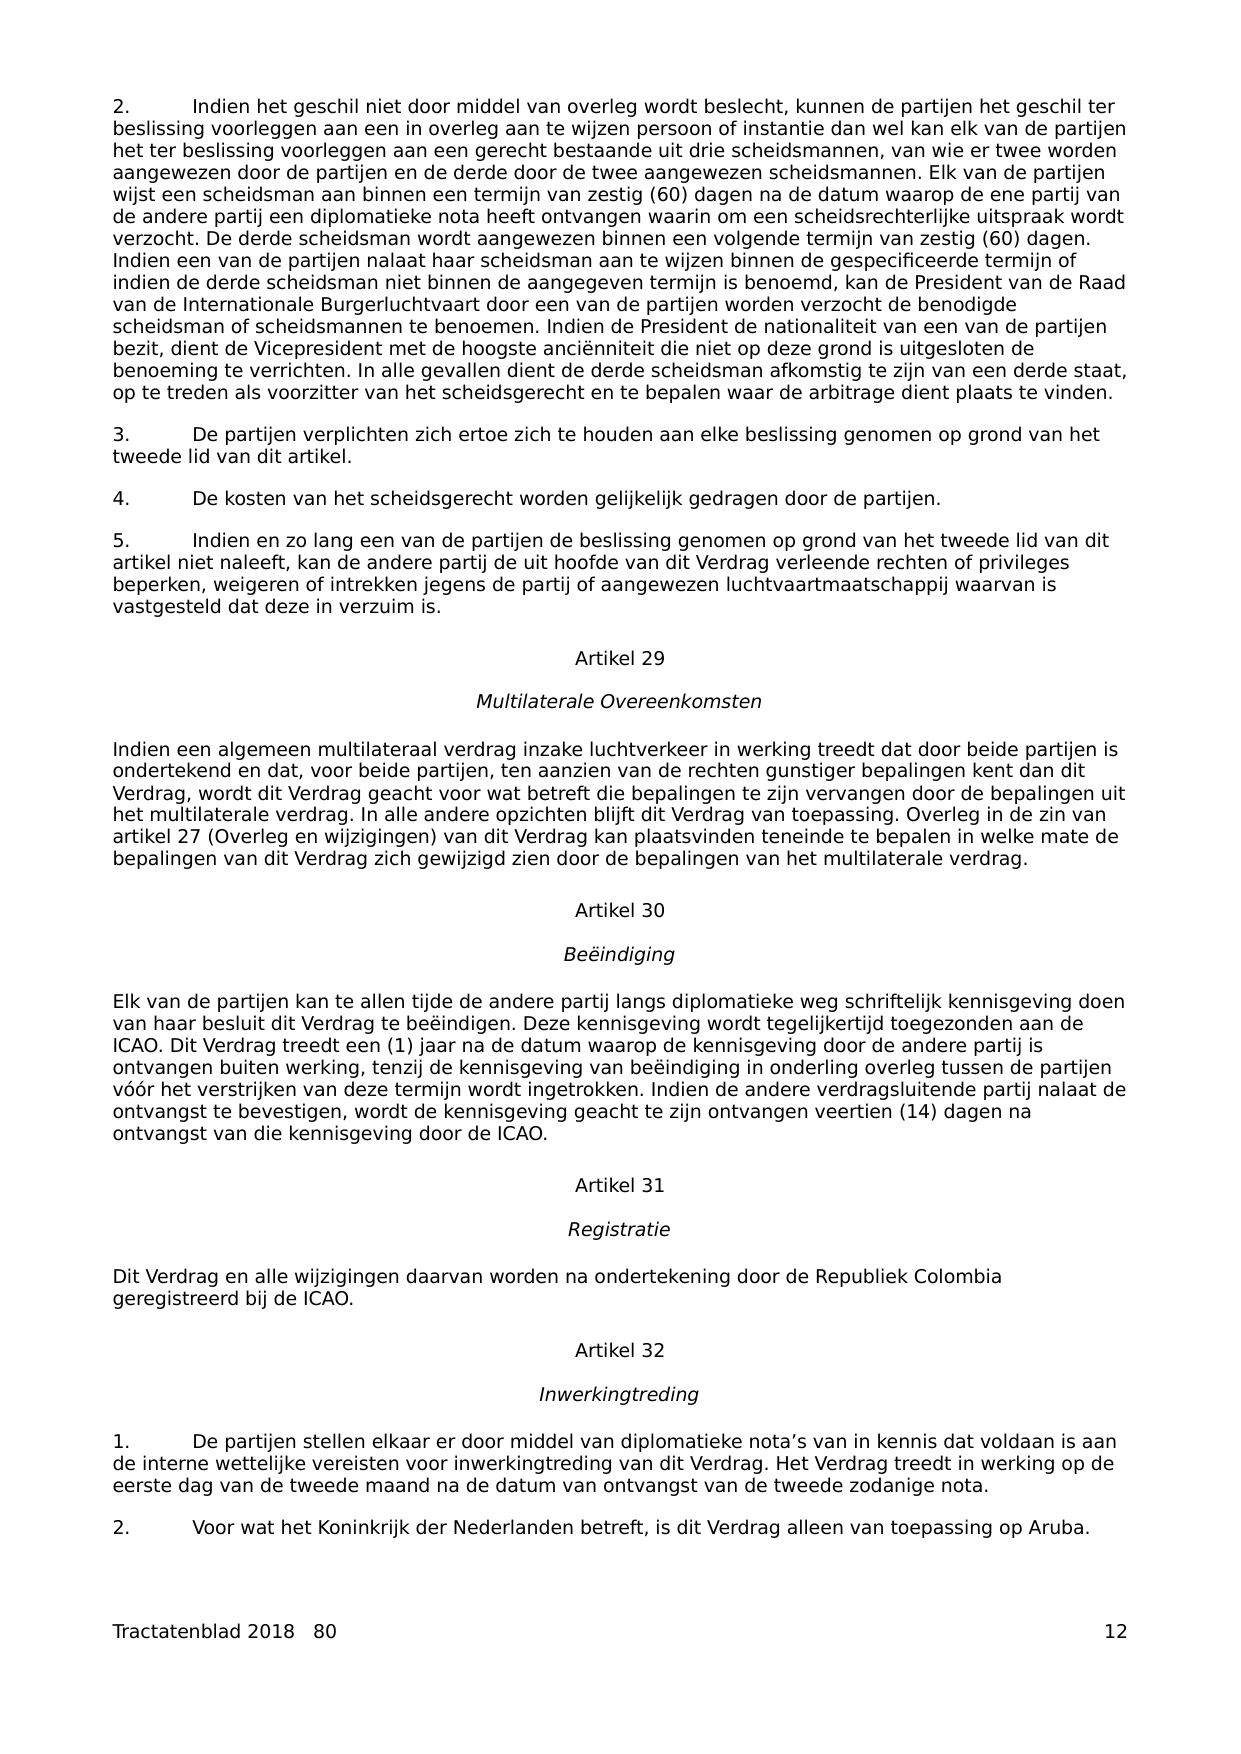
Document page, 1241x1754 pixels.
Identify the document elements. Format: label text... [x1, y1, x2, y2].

subtitle Artikel 31 Registratie [112, 1175, 1128, 1241]
text 2. Indien het geschil niet door middel van overleg wordt beslecht, kunnen de partijen het geschil ter beslissing voorleggen aan een in overleg aan te wijzen persoon of instantie dan wel kan elk van de partijen het ter beslissing voorleggen aan een gerecht bestaande uit drie scheidsmannen, van wie er twee worden aangewezen door de partijen en de derde door de twee aangewezen scheidsmannen. Elk van de partijen wijst een scheidsman aan binnen een termijn van zestig (60) dagen na de datum waarop de ene partij van de andere partij een diplomatieke nota heeft ontvangen waarin om een scheidsrechterlijke uitspraak wordt verzocht. De derde scheidsman wordt aangewezen binnen een volgende termijn van zestig (60) dagen. Indien een van de partijen nalaat haar scheidsman aan te wijzen binnen de gespecificeerde termijn of indien de derde scheidsman niet binnen de aangegeven termijn is benoemd, kan de President van de Raad van de Internationale Burgerluchtvaart door een van de partijen worden verzocht de benodigde scheidsman of scheidsmannen te benoemen. Indien de President de nationaliteit van een van de partijen bezit, dient de Vicepresident met de hoogste anciënniteit die niet op deze grond is uitgesloten de benoeming te verrichten. In alle gevallen dient de derde scheidsman afkomstig te zijn van een derde staat, op te treden als voorzitter van het scheidsgerecht en te bepalen waar de arbitrage dient plaats te vinden. [112, 96, 1128, 404]
text Dit Verdrag en alle wijzigingen daarvan worden na ondertekening door de Republiek Colombia geregistreerd bij de ICAO. [112, 1266, 1128, 1310]
text 1. De partijen stellen elkaar er door middel van diplomatieke nota’s van in kennis dat voldaan is aan de interne wettelijke vereisten voor inwerkingtreding van dit Verdrag. Het Verdrag treedt in werking op de eerste dag van de tweede maand na de datum van ontvangst van de tweede zodanige nota. [112, 1431, 1128, 1497]
text 5. Indien en zo lang een van de partijen de beslissing genomen op grond van het tweede lid van dit artikel niet naleeft, kan de andere partij de uit hoofde van dit Verdrag verleende rechten of privileges beperken, weigeren of intrekken jegens de partij of aangewezen luchtvaartmaatschappij waarvan is vastgesteld dat deze in verzuim is. [112, 529, 1128, 617]
text Indien een algemeen multilateraal verdrag inzake luchtverkeer in werking treedt dat door beide partijen is ondertekend en dat, voor beide partijen, ten aanzien van de rechten gunstiger bepalingen kent dan dit Verdrag, wordt dit Verdrag geacht voor wat betreft die bepalingen te zijn vervangen door de bepalingen uit het multilaterale verdrag. In alle andere opzichten blijft dit Verdrag van toepassing. Overleg in de zin van artikel 27 (Overleg en wijzigingen) van dit Verdrag kan plaatsvinden teneinde te bepalen in welke mate de bepalingen van dit Verdrag zich gewijzigd zien door de bepalingen van het multilaterale verdrag. [112, 738, 1128, 870]
subtitle Artikel 32 Inwerkingtreding [112, 1340, 1128, 1406]
text 2. Voor wat het Koninkrijk der Nederlanden betreft, is dit Verdrag alleen van toepassing op Aruba. [112, 1517, 1128, 1539]
text 4. De kosten van het scheidsgerecht worden gelijkelijk gedragen door de partijen. [112, 488, 1128, 509]
subtitle Artikel 29 Multilaterale Overeenkomsten [112, 647, 1128, 713]
subtitle Artikel 30 Beëindiging [112, 900, 1128, 966]
text 3. De partijen verplichten zich ertoe zich te houden aan elke beslissing genomen op grond van het tweede lid van dit artikel. [112, 424, 1128, 468]
text Elk van de partijen kan te allen tijde de andere partij langs diplomatieke weg schriftelijk kennisgeving doen van haar besluit dit Verdrag te beëindigen. Deze kennisgeving wordt tegelijkertijd toegezonden aan de ICAO. Dit Verdrag treedt een (1) jaar na de datum waarop de kennisgeving door de andere partij is ontvangen buiten werking, tenzij de kennisgeving van beëindiging in onderling overleg tussen de partijen vóór het verstrijken van deze termijn wordt ingetrokken. Indien de andere verdragsluitende partij nalaat de ontvangst te bevestigen, wordt de kennisgeving geacht te zijn ontvangen veertien (14) dagen na ontvangst van die kennisgeving door de ICAO. [112, 991, 1128, 1145]
